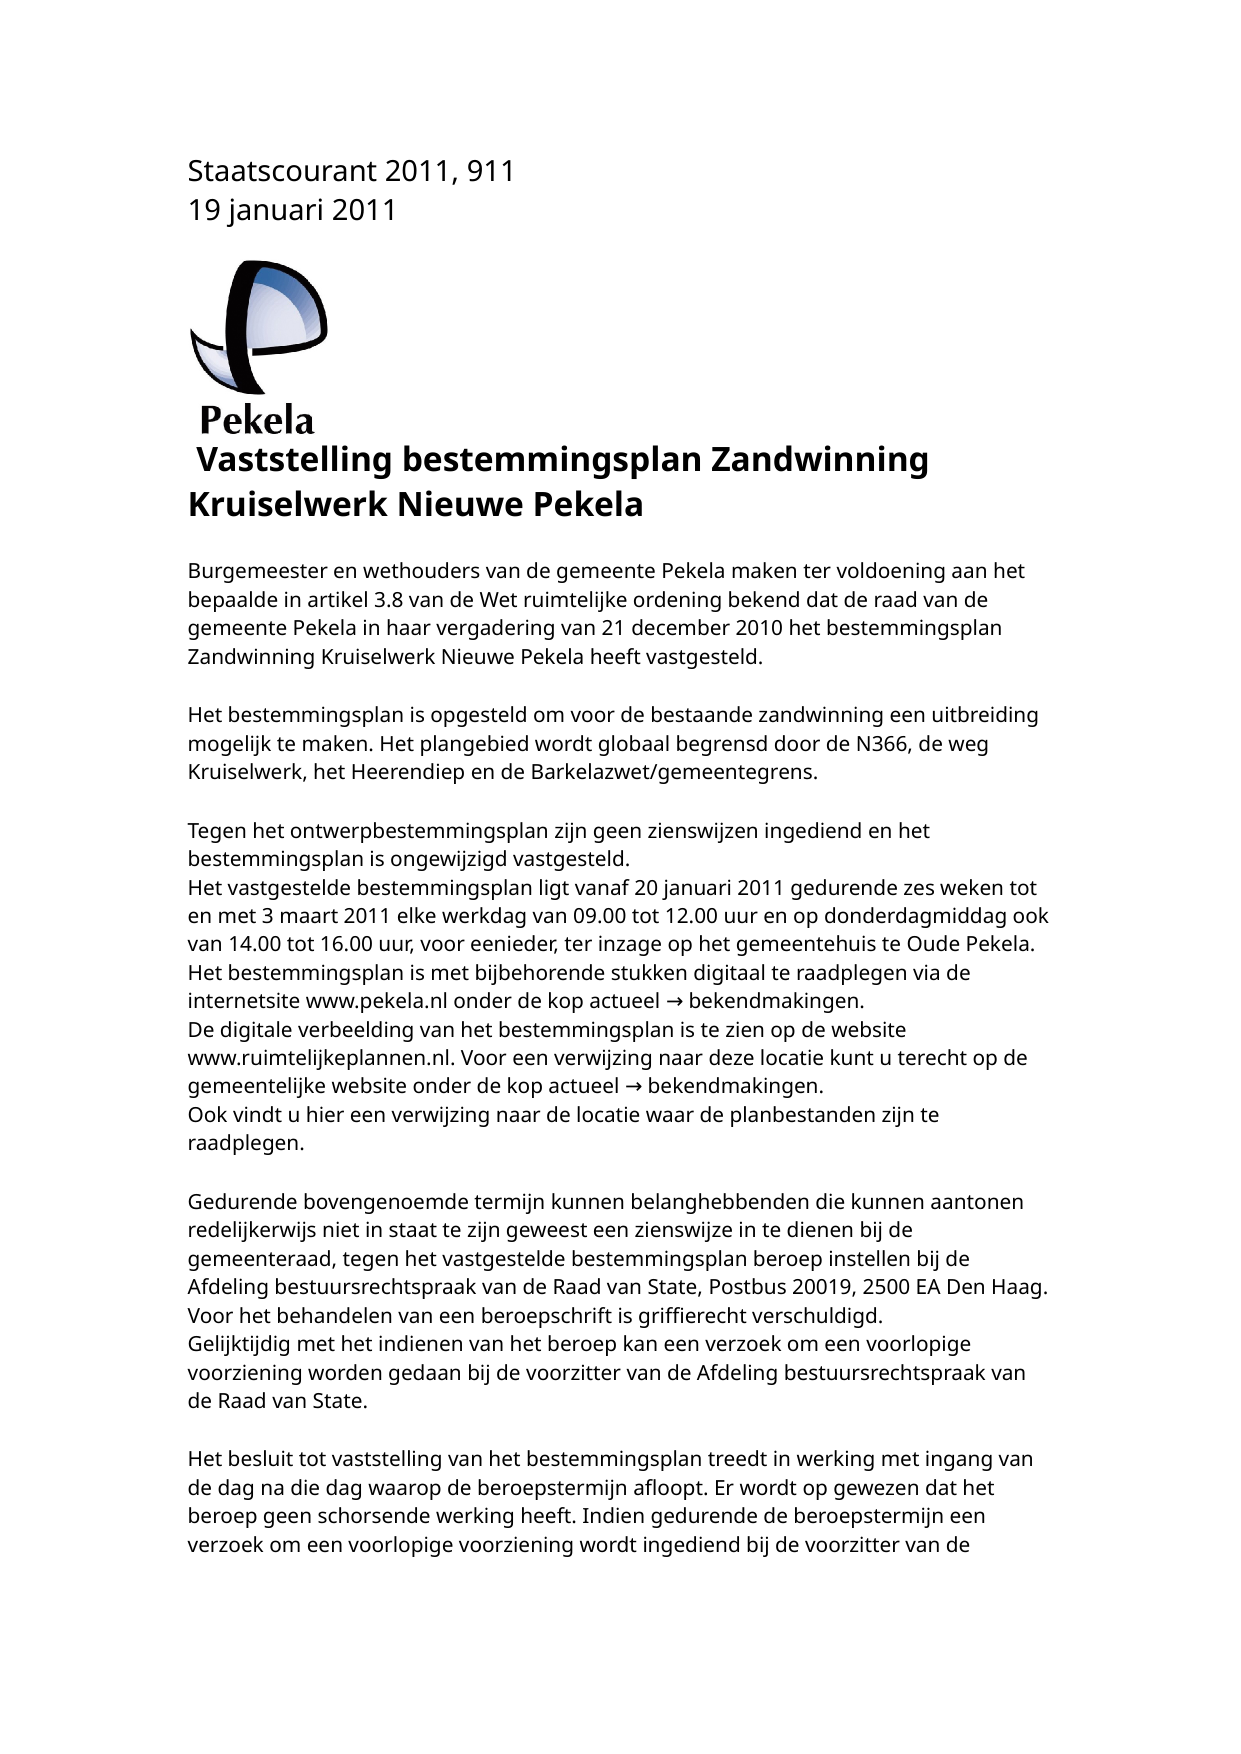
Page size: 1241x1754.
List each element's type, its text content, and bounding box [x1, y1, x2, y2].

text De digitale verbeelding van het bestemmingsplan is te zien op de website www.ruimtelijkeplannen.nl. Voor een verwijzing naar deze locatie kunt u terecht op de gemeentelijke website onder de kop actueel → bekendmakingen. [187, 1015, 1053, 1100]
text Het bestemmingsplan is opgesteld om voor de bestaande zandwinning een uitbreiding mogelijk te maken. Het plangebied wordt globaal begrensd door de N366, de weg Kruiselwerk, het Heerendiep en de Barkelazwet/gemeentegrens. [187, 700, 1053, 786]
subtitle Vaststelling bestemmingsplan Zandwinning Kruiselwerk Nieuwe Pekela [187, 271, 1053, 527]
text Ook vindt u hier een verwijzing naar de locatie waar de planbestanden zijn te raadplegen. [187, 1100, 1053, 1157]
text Tegen het ontwerpbestemmingsplan zijn geen zienswijzen ingediend en het bestemmingsplan is ongewijzigd vastgesteld. [187, 816, 1053, 873]
text Gelijktijdig met het indienen van het beroep kan een verzoek om een voorlopige voorziening worden gedaan bij de voorzitter van de Afdeling bestuursrechtspraak van de Raad van State. [187, 1329, 1053, 1414]
text Gedurende bovengenoemde termijn kunnen belanghebbenden die kunnen aantonen redelijkerwijs niet in staat te zijn geweest een zienswijze in te dienen bij de gemeenteraad, tegen het vastgestelde bestemmingsplan beroep instellen bij de Afdeling bestuursrechtspraak van de Raad van State, Postbus 20019, 2500 EA Den Haag. Voor het behandelen van een beroepschrift is griffierecht verschuldigd. [187, 1187, 1053, 1329]
text Burgemeester en wethouders van de gemeente Pekela maken ter voldoening aan het bepaalde in artikel 3.8 van de Wet ruimtelijke ordening bekend dat de raad van de gemeente Pekela in haar vergadering van 21 december 2010 het bestemmingsplan Zandwinning Kruiselwerk Nieuwe Pekela heeft vastgesteld. [187, 557, 1053, 670]
picture [187, 258, 330, 436]
text Staatscourant 2011, 911 [187, 150, 1053, 190]
text Het vastgestelde bestemmingsplan ligt vanaf 20 januari 2011 gedurende zes weken tot en met 3 maart 2011 elke werkdag van 09.00 tot 12.00 uur en op donderdagmiddag ook van 14.00 tot 16.00 uur, voor eenieder, ter inzage op het gemeentehuis te Oude Pekela. [187, 873, 1053, 958]
text 19 januari 2011 [187, 190, 1053, 229]
text Het besluit tot vaststelling van het bestemmingsplan treedt in werking met ingang van de dag na die dag waarop de beroepstermijn afloopt. Er wordt op gewezen dat het beroep geen schorsende werking heeft. Indien gedurende de beroepstermijn een verzoek om een voorlopige voorziening wordt ingediend bij de voorzitter van de [187, 1444, 1053, 1558]
text Het bestemmingsplan is met bijbehorende stukken digitaal te raadplegen via de internetsite www.pekela.nl onder de kop actueel → bekendmakingen. [187, 958, 1053, 1015]
